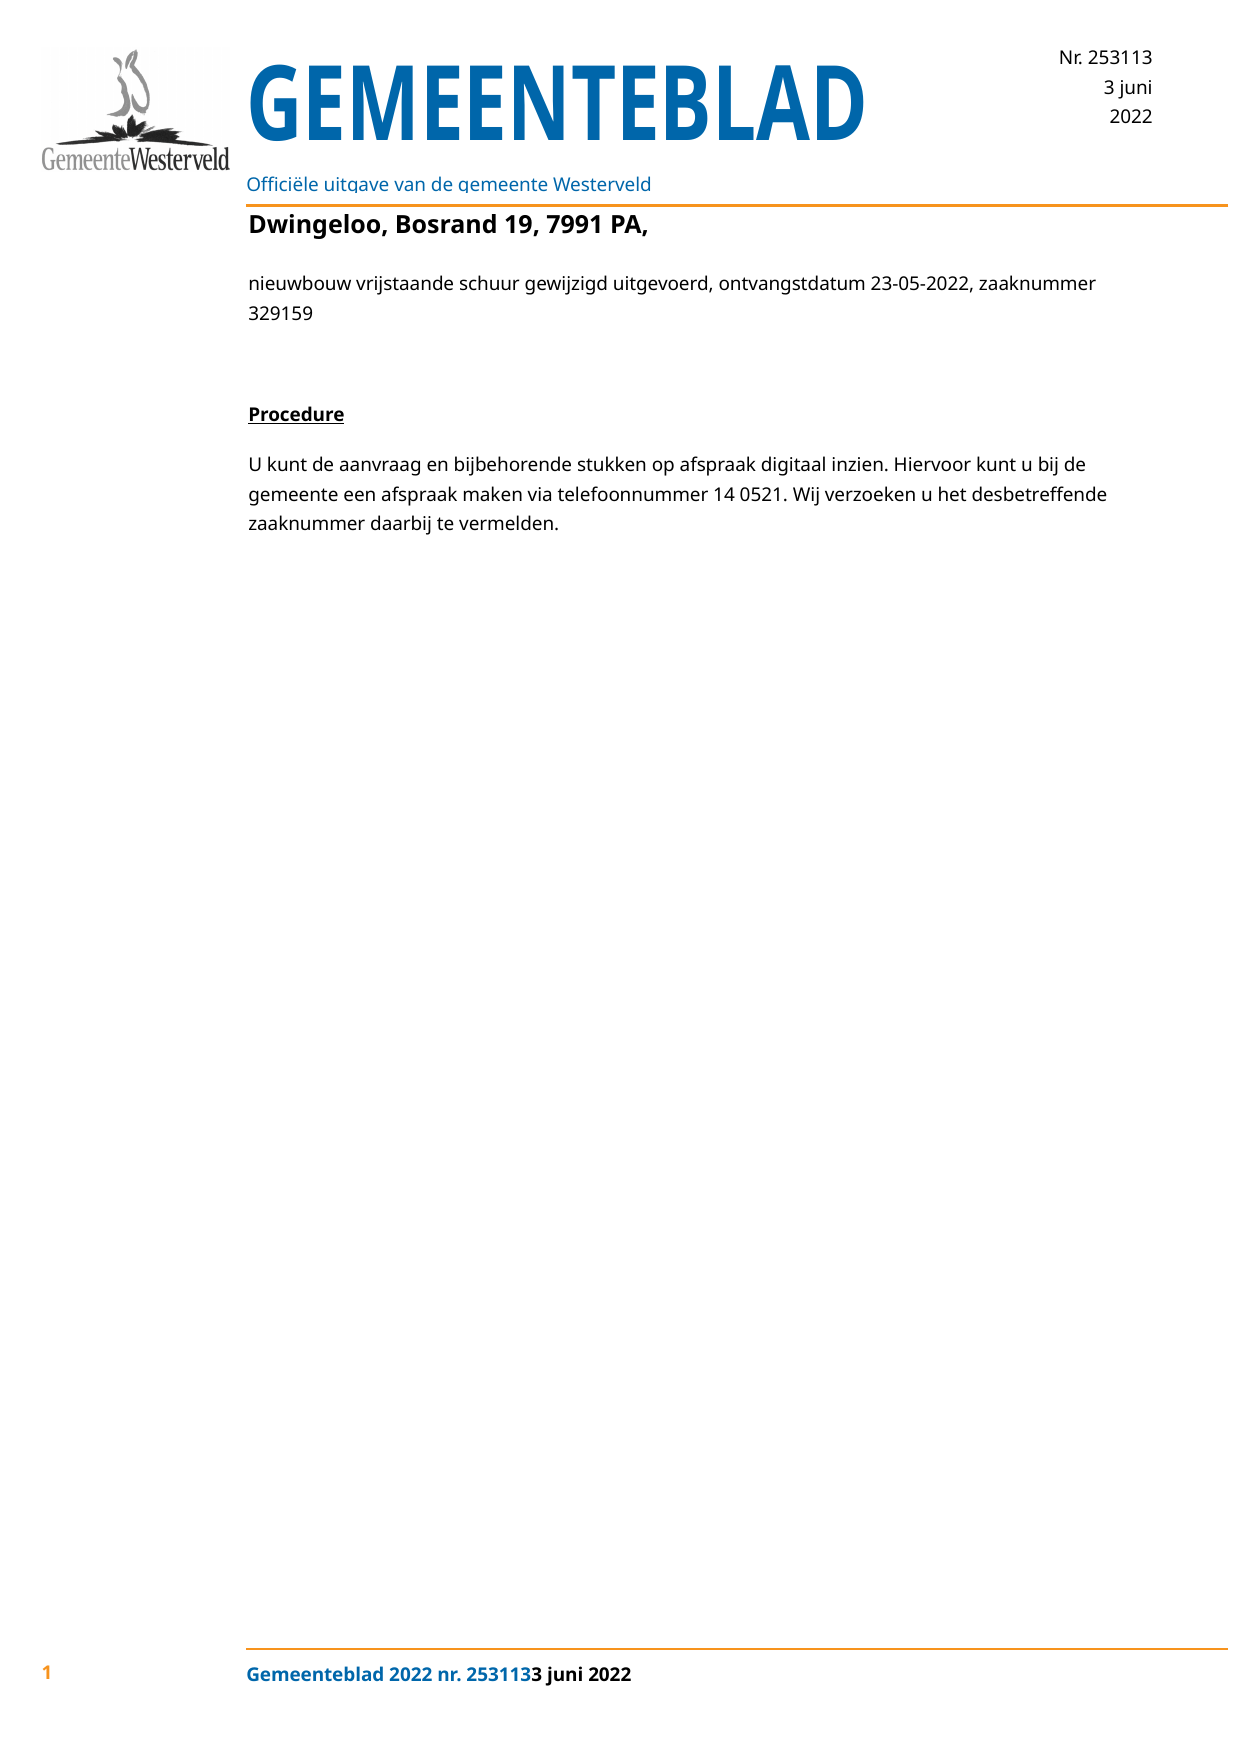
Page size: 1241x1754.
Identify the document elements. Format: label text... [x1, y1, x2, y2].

text Procedure [248, 401, 1152, 426]
picture [41, 47, 231, 172]
text U kunt de aanvraag en bijbehorende stukken op afspraak digitaal inzien. Hiervoor kunt u bij de gemeente een afspraak maken via telefoonnummer 14 0521. Wij verzoeken u het desbetreffende zaaknummer daarbij te vermelden. [248, 451, 1152, 536]
text Dwingeloo, Bosrand 19, 7991 PA, [248, 207, 1152, 241]
text nieuwbouw vrijstaande schuur gewijzigd uitgevoerd, ontvangstdatum 23-05-2022, zaaknummer 329159 [248, 270, 1152, 326]
